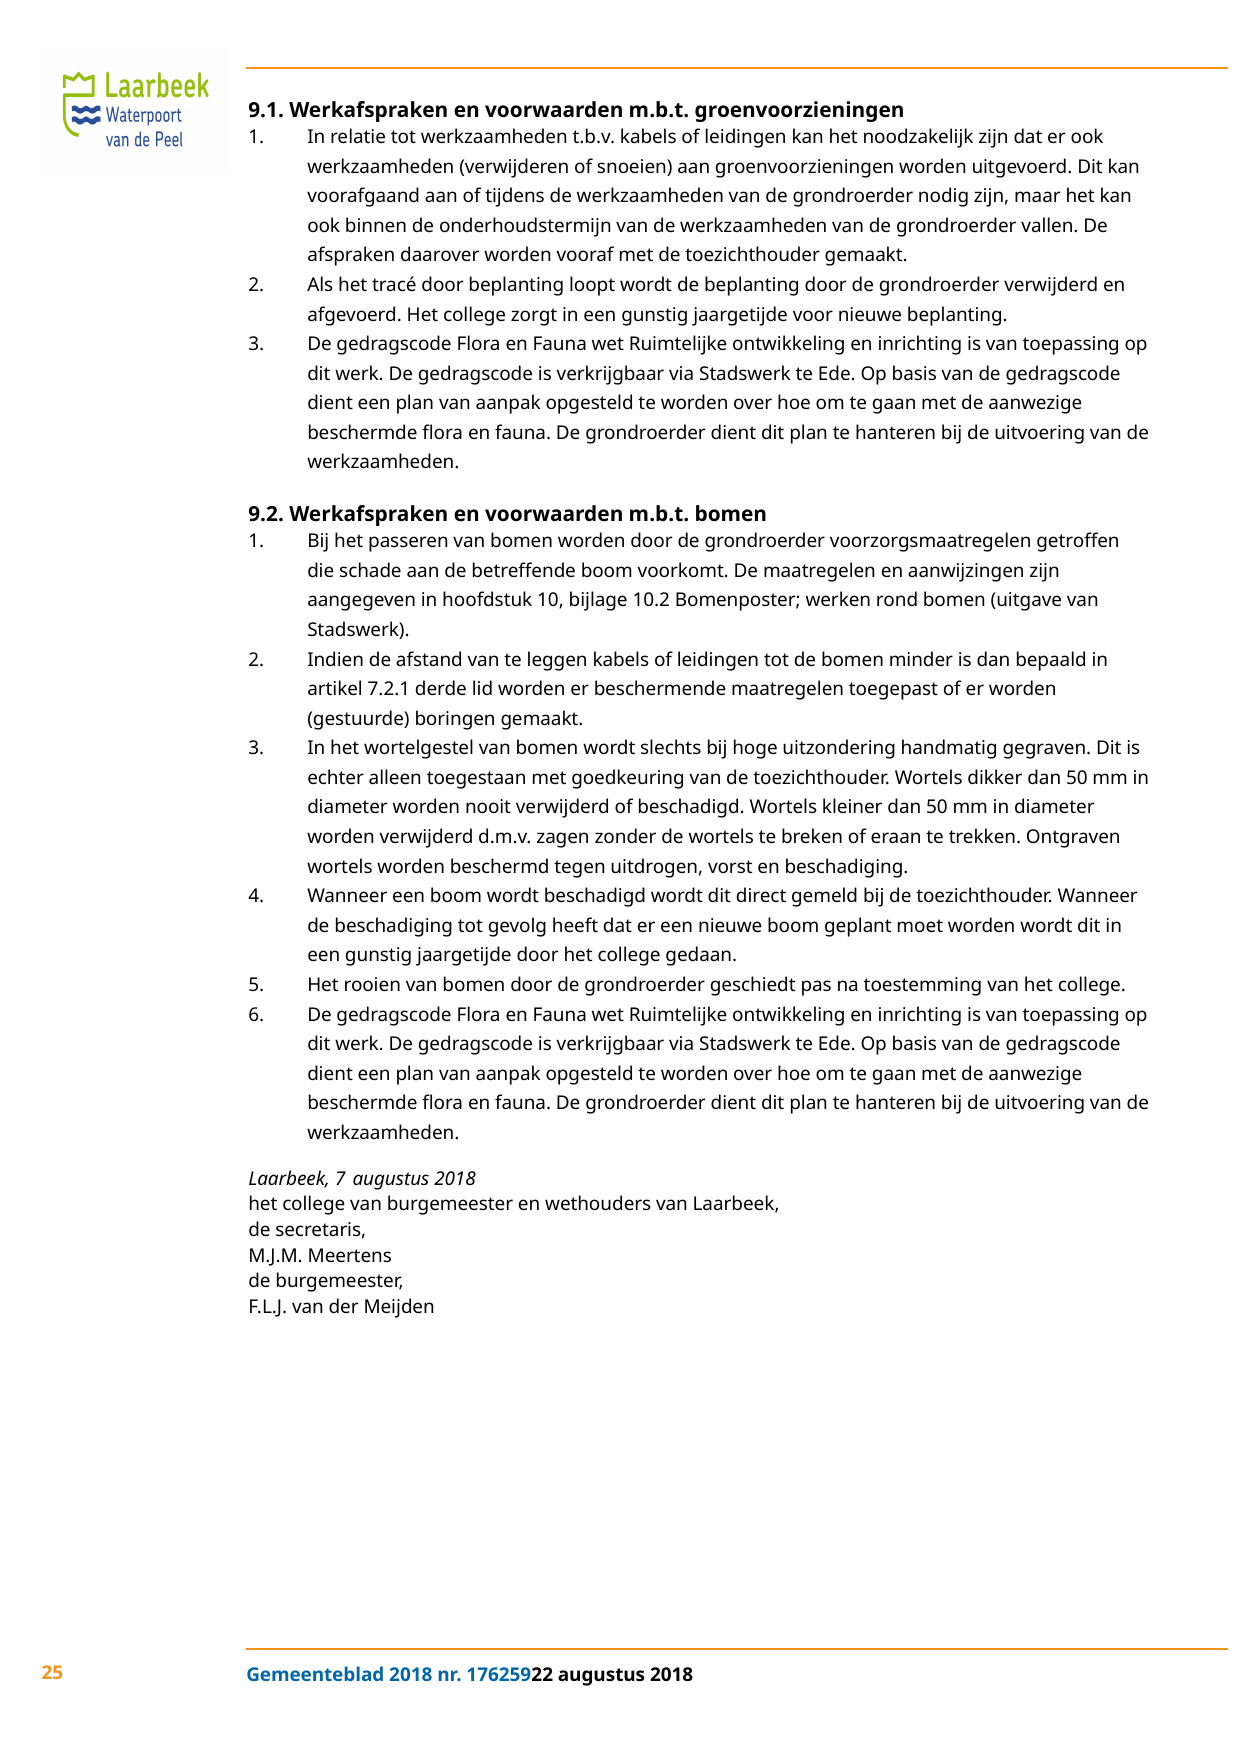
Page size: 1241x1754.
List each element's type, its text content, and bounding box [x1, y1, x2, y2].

list De gedragscode Flora en Fauna wet Ruimtelijke ontwikkeling en inrichting is van toepassing op dit werk. De gedragscode is verkrijgbaar via Stadswerk te Ede. Op basis van de gedragscode dient een plan van aanpak opgesteld te worden over hoe om te gaan met de aanwezige beschermde flora en fauna. De grondroerder dient dit plan te hanteren bij de uitvoering van de werkzaamheden. [248, 1001, 1152, 1145]
text F.L.J. van der Meijden [248, 1293, 1152, 1319]
text 9.2. Werkafspraken en voorwaarden m.b.t. bomen [248, 499, 1152, 527]
text de secretaris, [248, 1216, 1152, 1242]
list In het wortelgestel van bomen wordt slechts bij hoge uitzondering handmatig gegraven. Dit is echter alleen toegestaan met goedkeuring van de toezichthouder. Wortels dikker dan 50 mm in diameter worden nooit verwijderd of beschadigd. Wortels kleiner dan 50 mm in diameter worden verwijderd d.m.v. zagen zonder de wortels te breken of eraan te trekken. Ontgraven wortels worden beschermd tegen uitdrogen, vorst en beschadiging. [248, 734, 1152, 879]
list Indien de afstand van te leggen kabels of leidingen tot de bomen minder is dan bepaald in artikel 7.2.1 derde lid worden er beschermende maatregelen toegepast of er worden (gestuurde) boringen gemaakt. [248, 646, 1152, 731]
picture [41, 47, 231, 172]
text de burgemeester, [248, 1268, 1152, 1293]
text 9.1. Werkafspraken en voorwaarden m.b.t. groenvoorzieningen [248, 95, 1152, 123]
text Laarbeek, 7 augustus 2018 [248, 1165, 1152, 1191]
list Het rooien van bomen door de grondroerder geschiedt pas na toestemming van het college. [248, 971, 1152, 997]
list De gedragscode Flora en Fauna wet Ruimtelijke ontwikkeling en inrichting is van toepassing op dit werk. De gedragscode is verkrijgbaar via Stadswerk te Ede. Op basis van de gedragscode dient een plan van aanpak opgesteld te worden over hoe om te gaan met de aanwezige beschermde flora en fauna. De grondroerder dient dit plan te hanteren bij de uitvoering van de werkzaamheden. [248, 330, 1152, 474]
text het college van burgemeester en wethouders van Laarbeek, [248, 1191, 1152, 1216]
list Wanneer een boom wordt beschadigd wordt dit direct gemeld bij de toezichthouder. Wanneer de beschadiging tot gevolg heeft dat er een nieuwe boom geplant moet worden wordt dit in een gunstig jaargetijde door het college gedaan. [248, 882, 1152, 967]
list Bij het passeren van bomen worden door de grondroerder voorzorgsmaatregelen getroffen die schade aan de betreffende boom voorkomt. De maatregelen en aanwijzingen zijn aangegeven in hoofdstuk 10, bijlage 10.2 Bomenposter; werken rond bomen (uitgave van Stadswerk). [248, 527, 1152, 642]
text M.J.M. Meertens [248, 1242, 1152, 1268]
list Als het tracé door beplanting loopt wordt de beplanting door de grondroerder verwijderd en afgevoerd. Het college zorgt in een gunstig jaargetijde voor nieuwe beplanting. [248, 271, 1152, 326]
list In relatie tot werkzaamheden t.b.v. kabels of leidingen kan het noodzakelijk zijn dat er ook werkzaamheden (verwijderen of snoeien) aan groenvoorzieningen worden uitgevoerd. Dit kan voorafgaand aan of tijdens de werkzaamheden van de grondroerder nodig zijn, maar het kan ook binnen de onderhoudstermijn van de werkzaamheden van de grondroerder vallen. De afspraken daarover worden vooraf met de toezichthouder gemaakt. [248, 123, 1152, 267]
